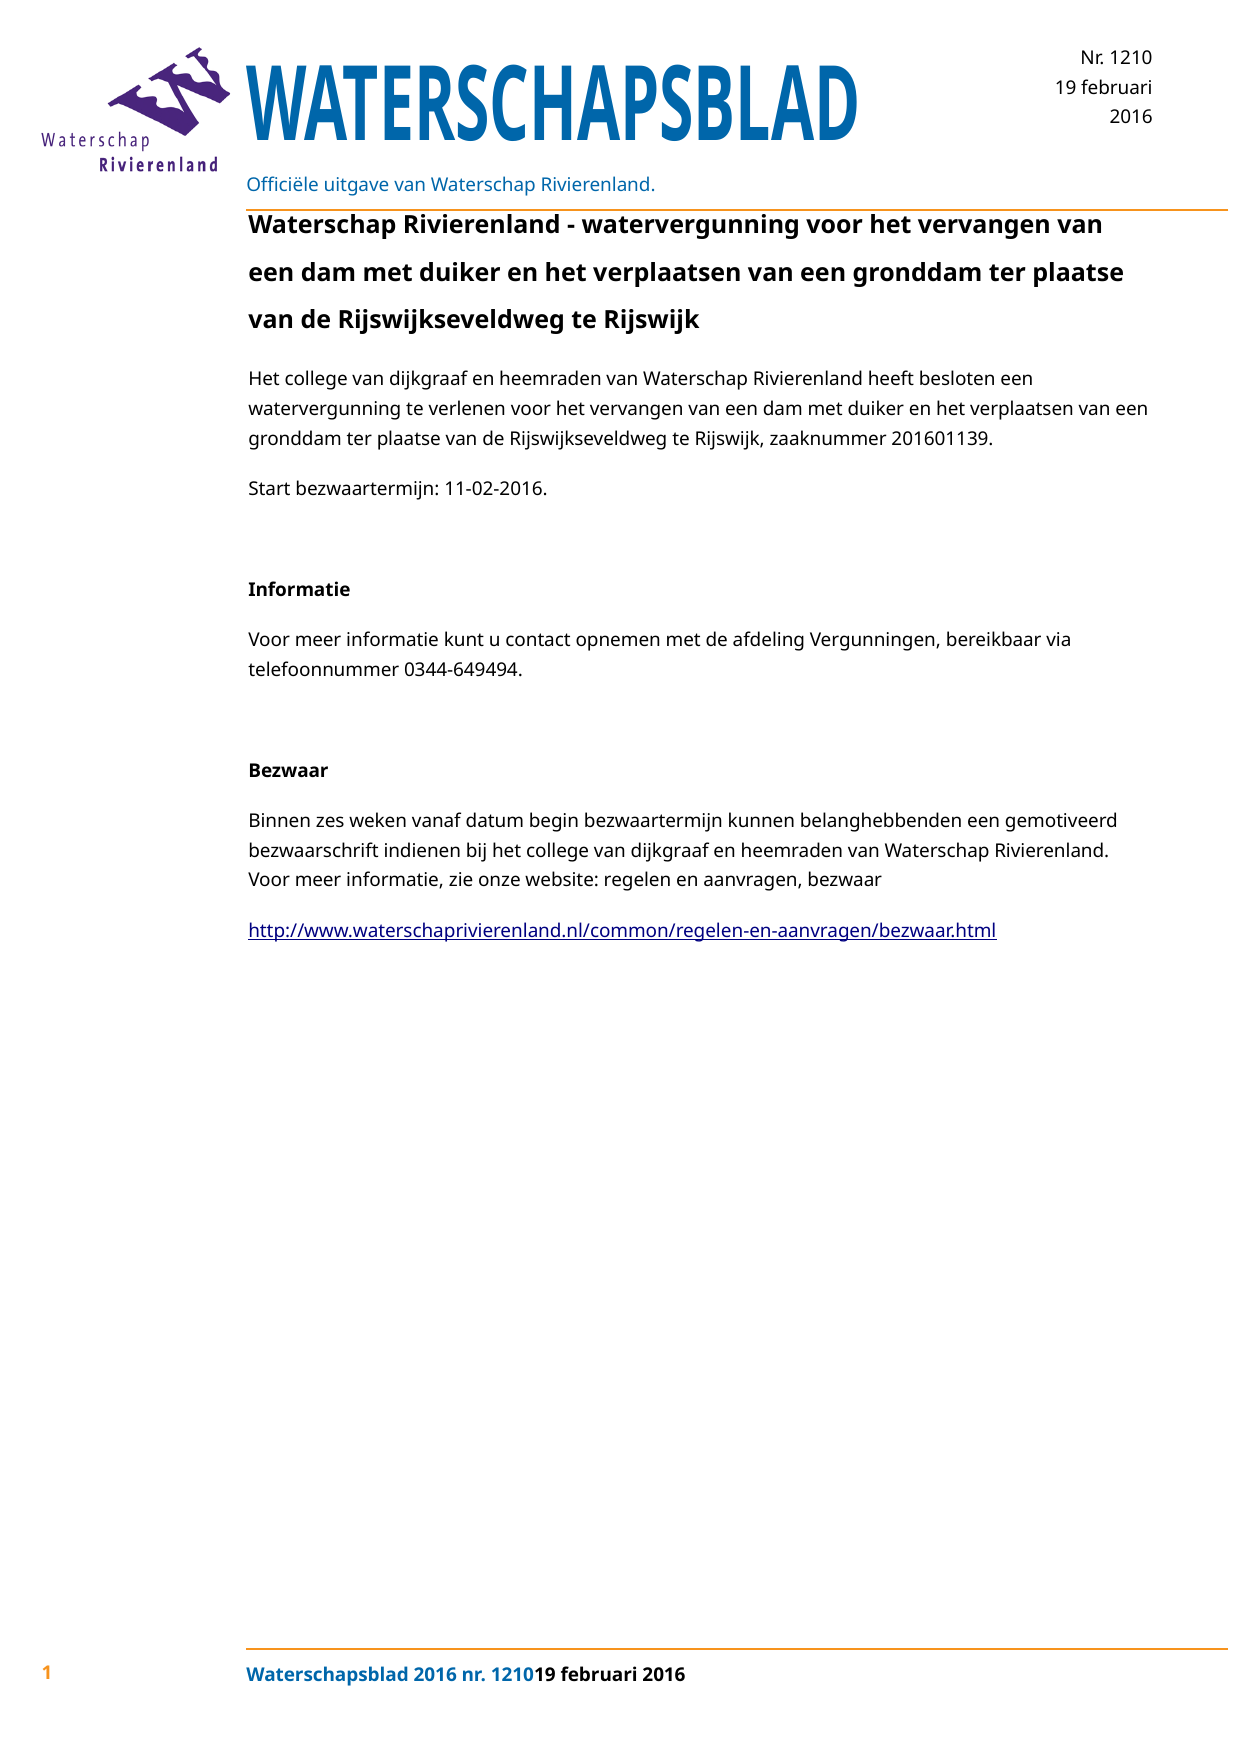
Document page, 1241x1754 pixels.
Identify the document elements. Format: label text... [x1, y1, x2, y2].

text Start bezwaartermijn: 11-02-2016. [248, 475, 1152, 501]
text http://www.waterschaprivierenland.nl/common/regelen-en-aanvragen/bezwaar.html [248, 917, 1152, 942]
text Waterschap Rivierenland - watervergunning voor het vervangen van een dam met duiker en het verplaatsen van een gronddam ter plaatse van de Rijswijkseveldweg te Rijswijk [248, 211, 1152, 336]
text Bezwaar [248, 757, 1152, 782]
text Het college van dijkgraaf en heemraden van Waterschap Rivierenland heeft besloten een watervergunning te verlenen voor het vervangen van een dam met duiker en het verplaatsen van een gronddam ter plaatse van de Rijswijkseveldweg te Rijswijk, zaaknummer 201601139. [248, 366, 1152, 450]
picture [41, 47, 231, 172]
text Binnen zes weken vanaf datum begin bezwaartermijn kunnen belanghebbenden een gemotiveerd bezwaarschrift indienen bij het college van dijkgraaf en heemraden van Waterschap Rivierenland. Voor meer informatie, zie onze website: regelen en aanvragen, bezwaar [248, 807, 1152, 892]
text Voor meer informatie kunt u contact opnemen met de afdeling Vergunningen, bereikbaar via telefoonnummer 0344-649494. [248, 626, 1152, 682]
text Informatie [248, 576, 1152, 602]
